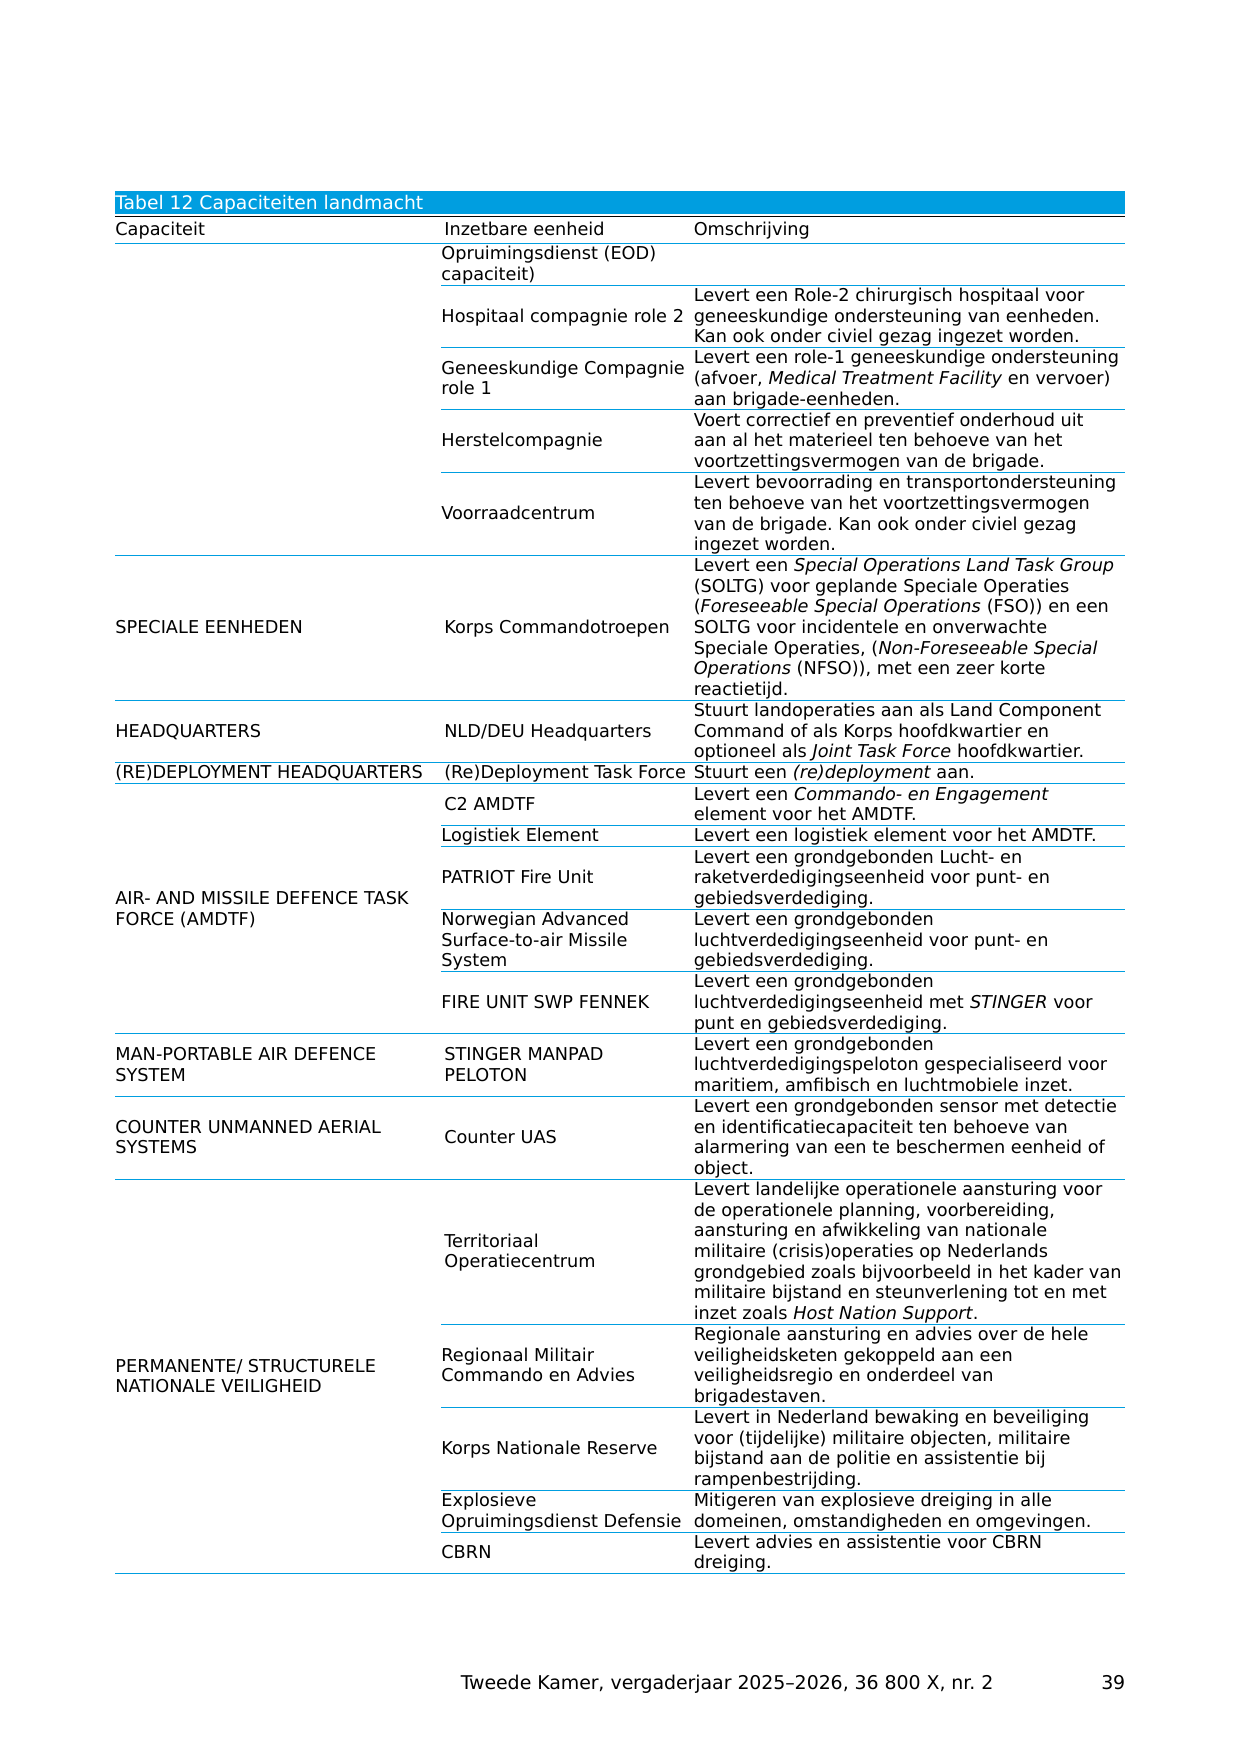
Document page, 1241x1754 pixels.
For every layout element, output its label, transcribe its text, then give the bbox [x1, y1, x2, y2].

table_cell Mitigeren van explosieve dreiging in alle domeinen, omstandigheden en omgevingen. [691, 1491, 1125, 1531]
table_cell Explosieve Opruimingsdienst Defensie [441, 1491, 691, 1531]
table_cell Korps Commandotroepen [441, 556, 691, 699]
table_cell (RE)DEPLOYMENT HEADQUARTERS [115, 763, 441, 783]
table_cell Levert een role-1 geneeskundige ondersteuning (afvoer, Medical Treatment Facility en vervoer) aan brigade-eenheden. [691, 348, 1125, 409]
table_cell Levert een grondgebonden sensor met detectie en identificatiecapaciteit ten behoeve van alarmering van een te beschermen eenheid of object. [691, 1097, 1125, 1179]
table_cell Voorraadcentrum [441, 473, 691, 555]
table_cell STINGER MANPAD PELOTON [441, 1034, 691, 1096]
table_cell AIR- AND MISSILE DEFENCE TASK FORCE (AMDTF) [115, 784, 441, 1033]
table_cell Omschrijving [691, 217, 1125, 243]
table_cell Levert een logistiek element voor het AMDTF. [691, 826, 1125, 846]
table_cell Logistiek Element [441, 826, 691, 846]
table_cell Levert landelijke operationele aansturing voor de operationele planning, voorbereiding, aansturing en afwikkeling van nationale militaire (crisis)operaties op Nederlands grondgebied zoals bijvoorbeeld in het kader van militaire bijstand en steunverlening tot en met inzet zoals Host Nation Support. [691, 1180, 1125, 1323]
table_cell PERMANENTE/ STRUCTURELE NATIONALE VEILIGHEID [115, 1180, 441, 1573]
table_cell COUNTER UNMANNED AERIAL SYSTEMS [115, 1097, 441, 1179]
table_cell CBRN [441, 1533, 691, 1573]
table_cell Voert correctief en preventief onderhoud uit aan al het materieel ten behoeve van het voortzettingsvermogen van de brigade. [691, 410, 1125, 472]
table_cell Hospitaal compagnie role 2 [441, 286, 691, 347]
table_cell Capaciteit [115, 217, 441, 243]
table_cell Stuurt landoperaties aan als Land Component Command of als Korps hoofdkwartier en optioneel als Joint Task Force hoofdkwartier. [691, 701, 1125, 762]
table_cell FIRE UNIT SWP FENNEK [441, 972, 691, 1033]
table_cell Counter UAS [441, 1097, 691, 1179]
table_cell MAN-PORTABLE AIR DEFENCE SYSTEM [115, 1034, 441, 1096]
table_cell Levert een grondgebonden Lucht- en raketverdedigingseenheid voor punt- en gebiedsverdediging. [691, 847, 1125, 908]
table_cell Regionaal Militair Commando en Advies [441, 1325, 691, 1407]
table_cell Levert een Commando- en Engagement element voor het AMDTF. [691, 784, 1125, 825]
table_cell PATRIOT Fire Unit [441, 847, 691, 908]
table_cell SPECIALE EENHEDEN [115, 556, 441, 699]
table_cell [691, 244, 1125, 284]
table_cell Levert een grondgebonden luchtverdedigingspeloton gespecialiseerd voor maritiem, amfibisch en luchtmobiele inzet. [691, 1034, 1125, 1096]
table_cell Norwegian Advanced Surface-to-air Missile System [441, 910, 691, 971]
table_cell Levert een Special Operations Land Task Group (SOLTG) voor geplande Speciale Operaties (Foreseeable Special Operations (FSO)) en een SOLTG voor incidentele en onverwachte Speciale Operaties, (Non-Foreseeable Special Operations (NFSO)), met een zeer korte reactietijd. [691, 556, 1125, 699]
table_cell Stuurt een (re)deployment aan. [691, 763, 1125, 783]
table_cell HEADQUARTERS [115, 701, 441, 762]
table_cell C2 AMDTF [441, 784, 691, 825]
table_cell Inzetbare eenheid [441, 217, 691, 243]
table_cell Regionale aansturing en advies over de hele veiligheidsketen gekoppeld aan een veiligheidsregio en onderdeel van brigadestaven. [691, 1325, 1125, 1407]
table_cell Levert advies en assistentie voor CBRN dreiging. [691, 1533, 1125, 1573]
table_cell NLD/DEU Headquarters [441, 701, 691, 762]
table_cell Territoriaal Operatiecentrum [441, 1180, 691, 1323]
table_cell Herstelcompagnie [441, 410, 691, 472]
table_cell (Re)Deployment Task Force [441, 763, 691, 783]
table_cell Korps Nationale Reserve [441, 1408, 691, 1489]
table_cell Levert bevoorrading en transportondersteuning ten behoeve van het voortzettingsvermogen van de brigade. Kan ook onder civiel gezag ingezet worden. [691, 473, 1125, 555]
table_cell Opruimingsdienst (EOD) capaciteit) [441, 244, 691, 284]
table_cell Geneeskundige Compagnie role 1 [441, 348, 691, 409]
table_cell Levert een Role-2 chirurgisch hospitaal voor geneeskundige ondersteuning van eenheden. Kan ook onder civiel gezag ingezet worden. [691, 286, 1125, 347]
table_cell Levert een grondgebonden luchtverdedigingseenheid met STINGER voor punt en gebiedsverdediging. [691, 972, 1125, 1033]
table_cell Levert in Nederland bewaking en beveiliging voor (tijdelijke) militaire objecten, militaire bijstand aan de politie en assistentie bij rampenbestrijding. [691, 1408, 1125, 1489]
table_cell [115, 244, 441, 555]
table_cell Levert een grondgebonden luchtverdedigingseenheid voor punt- en gebiedsverdediging. [691, 910, 1125, 971]
